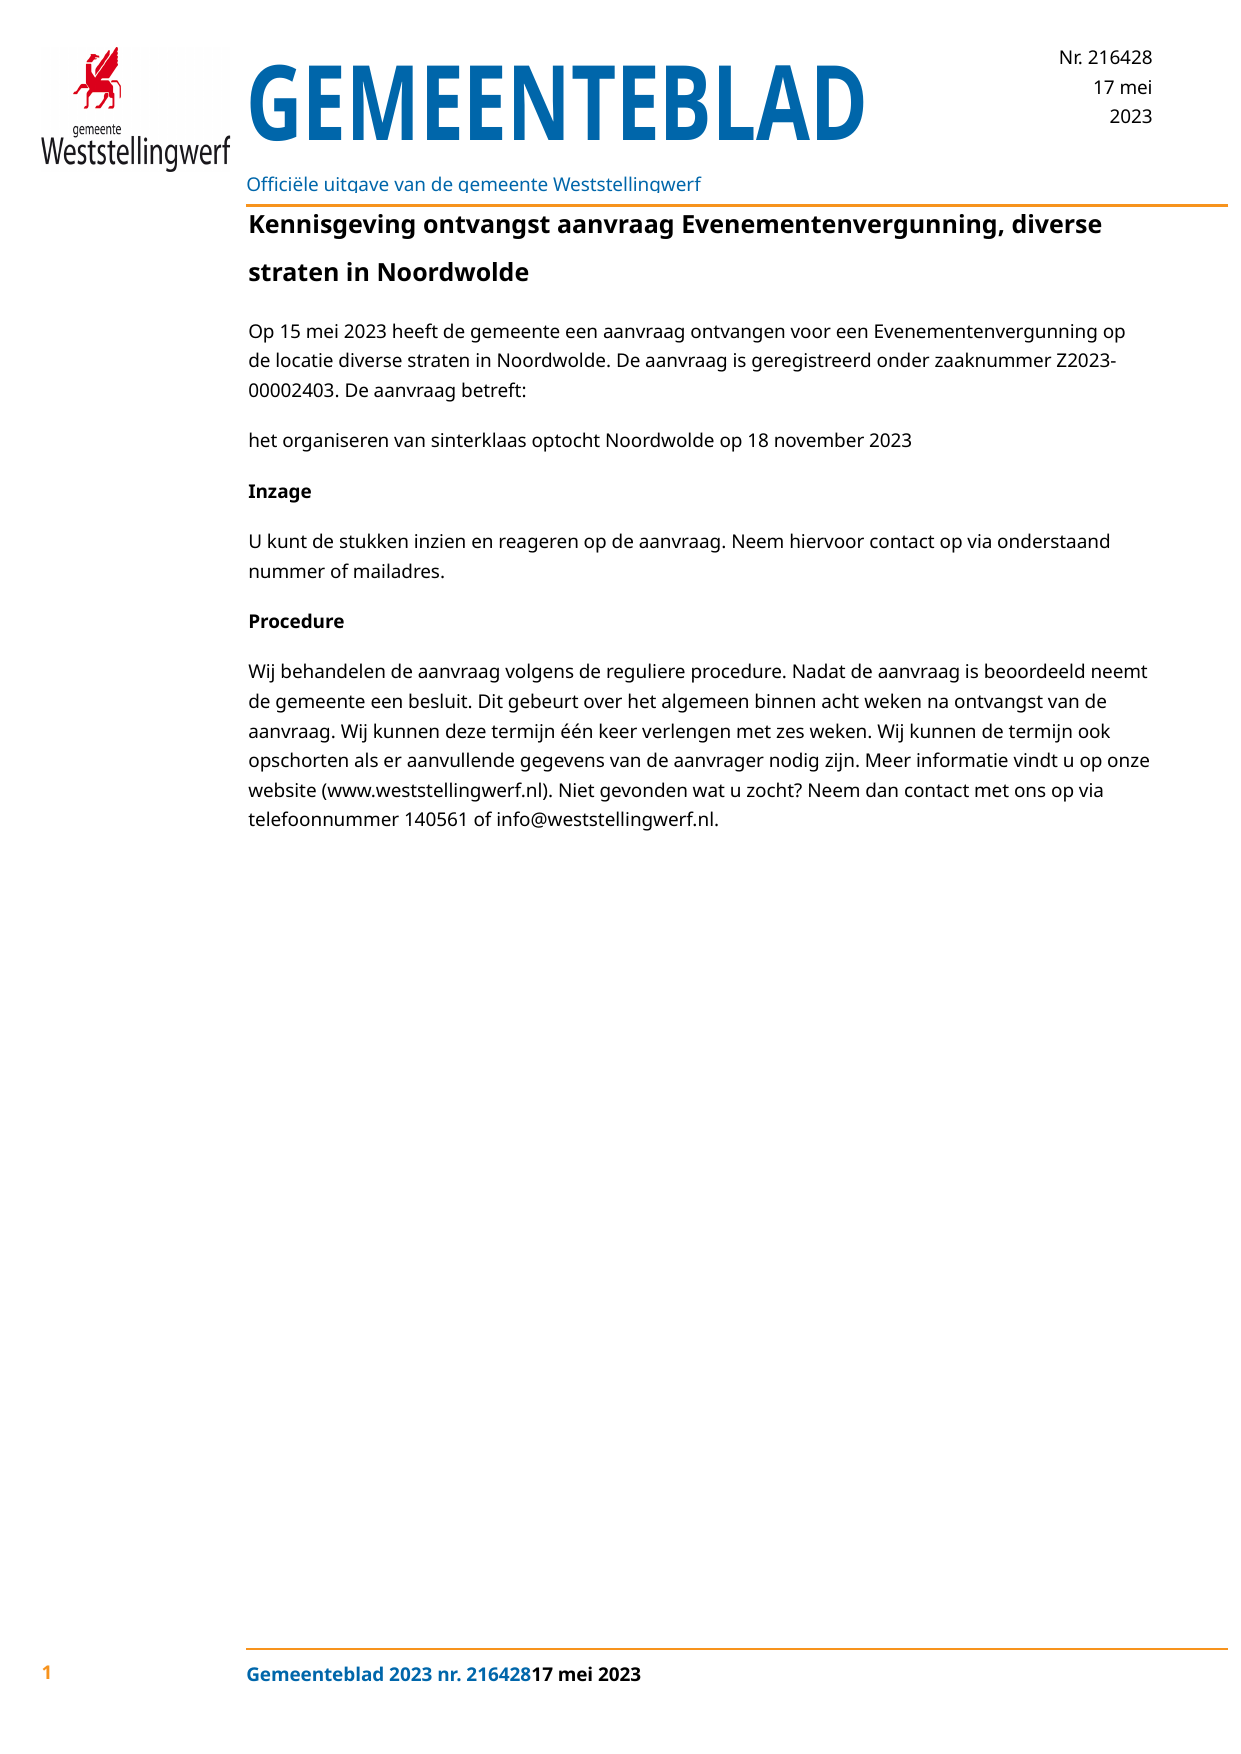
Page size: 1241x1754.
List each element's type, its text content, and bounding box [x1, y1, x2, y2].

text Op 15 mei 2023 heeft de gemeente een aanvraag ontvangen voor een Evenementenvergunning op de locatie diverse straten in Noordwolde. De aanvraag is geregistreerd onder zaaknummer Z2023-00002403. De aanvraag betreft: [248, 318, 1152, 403]
picture [41, 47, 231, 172]
text U kunt de stukken inzien en reageren op de aanvraag. Neem hiervoor contact op via onderstaand nummer of mailadres. [248, 528, 1152, 584]
text Inzage [248, 478, 1152, 504]
text Wij behandelen de aanvraag volgens de reguliere procedure. Nadat de aanvraag is beoordeeld neemt de gemeente een besluit. Dit gebeurt over het algemeen binnen acht weken na ontvangst van de aanvraag. Wij kunnen deze termijn één keer verlengen met zes weken. Wij kunnen de termijn ook opschorten als er aanvullende gegevens van de aanvrager nodig zijn. Meer informatie vindt u op onze website (www.weststellingwerf.nl). Niet gevonden wat u zocht? Neem dan contact met ons op via telefoonnummer 140561 of info@weststellingwerf.nl. [248, 659, 1152, 832]
text het organiseren van sinterklaas optocht Noordwolde op 18 november 2023 [248, 427, 1152, 453]
text Procedure [248, 608, 1152, 634]
text Kennisgeving ontvangst aanvraag Evenementenvergunning, diverse straten in Noordwolde [248, 207, 1152, 288]
